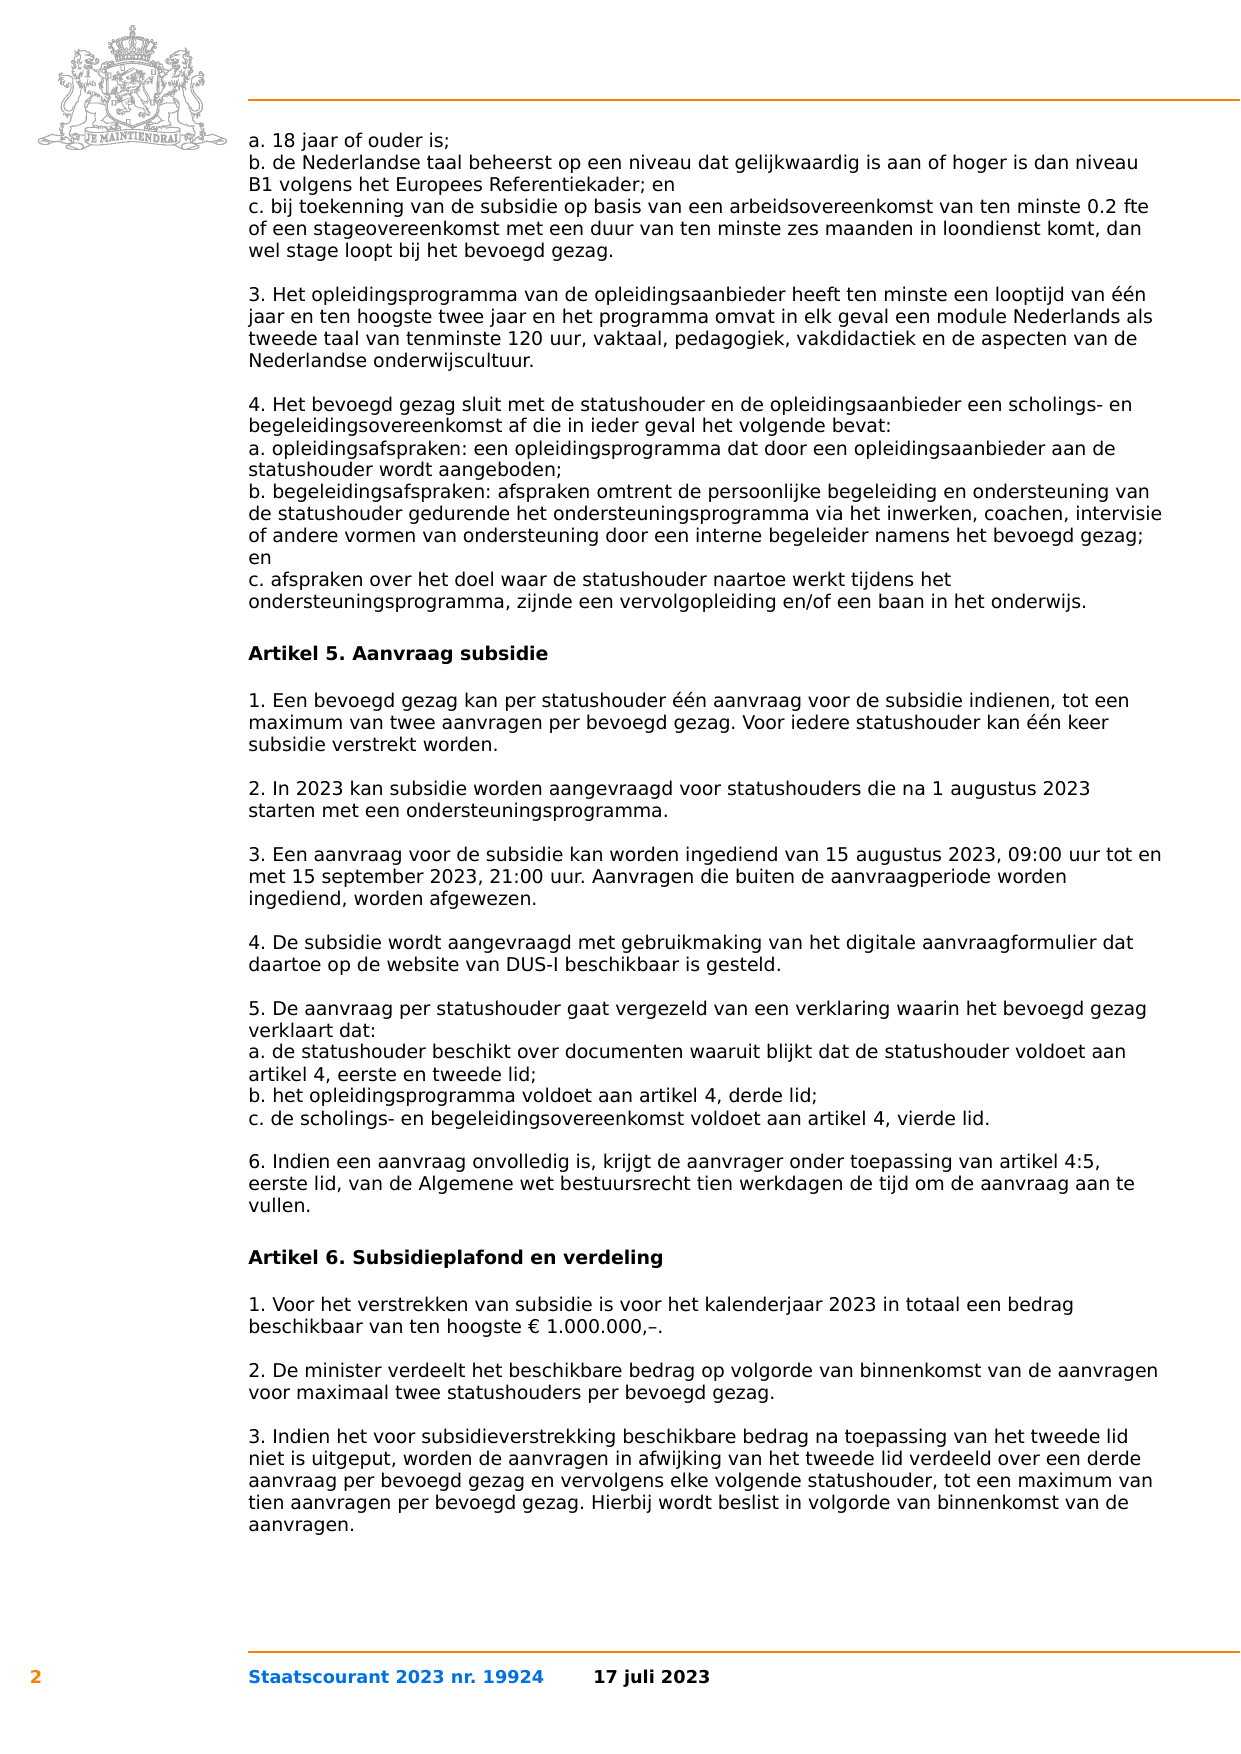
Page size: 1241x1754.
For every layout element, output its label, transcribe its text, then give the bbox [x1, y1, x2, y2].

subtitle Artikel 6. Subsidieplafond en verdeling [248, 1247, 1163, 1269]
text 3. Indien het voor subsidieverstrekking beschikbare bedrag na toepassing van het tweede lid niet is uitgeput, worden de aanvragen in afwijking van het tweede lid verdeeld over een derde aanvraag per bevoegd gezag en vervolgens elke volgende statushouder, tot een maximum van tien aanvragen per bevoegd gezag. Hierbij wordt beslist in volgorde van binnenkomst van de aanvragen. [248, 1426, 1163, 1536]
text 1. Voor het verstrekken van subsidie is voor het kalenderjaar 2023 in totaal een bedrag beschikbaar van ten hoogste € 1.000.000,–. [248, 1294, 1163, 1338]
text 4. De subsidie wordt aangevraagd met gebruikmaking van het digitale aanvraagformulier dat daartoe op de website van DUS-I beschikbaar is gesteld. [248, 932, 1163, 976]
text c. bij toekenning van de subsidie op basis van een arbeidsovereenkomst van ten minste 0.2 fte of een stageovereenkomst met een duur van ten minste zes maanden in loondienst komt, dan wel stage loopt bij het bevoegd gezag. [248, 196, 1163, 262]
text a. de statushouder beschikt over documenten waaruit blijkt dat de statushouder voldoet aan artikel 4, eerste en tweede lid; [248, 1041, 1163, 1085]
text c. afspraken over het doel waar de statushouder naartoe werkt tijdens het ondersteuningsprogramma, zijnde een vervolgopleiding en/of een baan in het onderwijs. [248, 569, 1163, 613]
subtitle Artikel 5. Aanvraag subsidie [248, 643, 1163, 665]
text 3. Het opleidingsprogramma van de opleidingsaanbieder heeft ten minste een looptijd van één jaar en ten hoogste twee jaar en het programma omvat in elk geval een module Nederlands als tweede taal van tenminste 120 uur, vaktaal, pedagogiek, vakdidactiek en de aspecten van de Nederlandse onderwijscultuur. [248, 284, 1163, 372]
text b. de Nederlandse taal beheerst op een niveau dat gelijkwaardig is aan of hoger is dan niveau B1 volgens het Europees Referentiekader; en [248, 152, 1163, 196]
text 2. De minister verdeelt het beschikbare bedrag op volgorde van binnenkomst van de aanvragen voor maximaal twee statushouders per bevoegd gezag. [248, 1360, 1163, 1404]
text 5. De aanvraag per statushouder gaat vergezeld van een verklaring waarin het bevoegd gezag verklaart dat: [248, 997, 1163, 1041]
picture [38, 25, 227, 150]
text b. het opleidingsprogramma voldoet aan artikel 4, derde lid; [248, 1085, 1163, 1107]
text 2. In 2023 kan subsidie worden aangevraagd voor statushouders die na 1 augustus 2023 starten met een ondersteuningsprogramma. [248, 778, 1163, 822]
text c. de scholings- en begeleidingsovereenkomst voldoet aan artikel 4, vierde lid. [248, 1107, 1163, 1129]
text 1. Een bevoegd gezag kan per statushouder één aanvraag voor de subsidie indienen, tot een maximum van twee aanvragen per bevoegd gezag. Voor iedere statushouder kan één keer subsidie verstrekt worden. [248, 690, 1163, 756]
text b. begeleidingsafspraken: afspraken omtrent de persoonlijke begeleiding en ondersteuning van de statushouder gedurende het ondersteuningsprogramma via het inwerken, coachen, intervisie of andere vormen van ondersteuning door een interne begeleider namens het bevoegd gezag; en [248, 481, 1163, 569]
text 6. Indien een aanvraag onvolledig is, krijgt de aanvrager onder toepassing van artikel 4:5, eerste lid, van de Algemene wet bestuursrecht tien werkdagen de tijd om de aanvraag aan te vullen. [248, 1151, 1163, 1217]
text a. 18 jaar of ouder is; [248, 130, 1163, 152]
text 4. Het bevoegd gezag sluit met de statushouder en de opleidingsaanbieder een scholings- en begeleidingsovereenkomst af die in ieder geval het volgende bevat: [248, 393, 1163, 437]
text a. opleidingsafspraken: een opleidingsprogramma dat door een opleidingsaanbieder aan de statushouder wordt aangeboden; [248, 437, 1163, 481]
text 3. Een aanvraag voor de subsidie kan worden ingediend van 15 augustus 2023, 09:00 uur tot en met 15 september 2023, 21:00 uur. Aanvragen die buiten de aanvraagperiode worden ingediend, worden afgewezen. [248, 844, 1163, 910]
